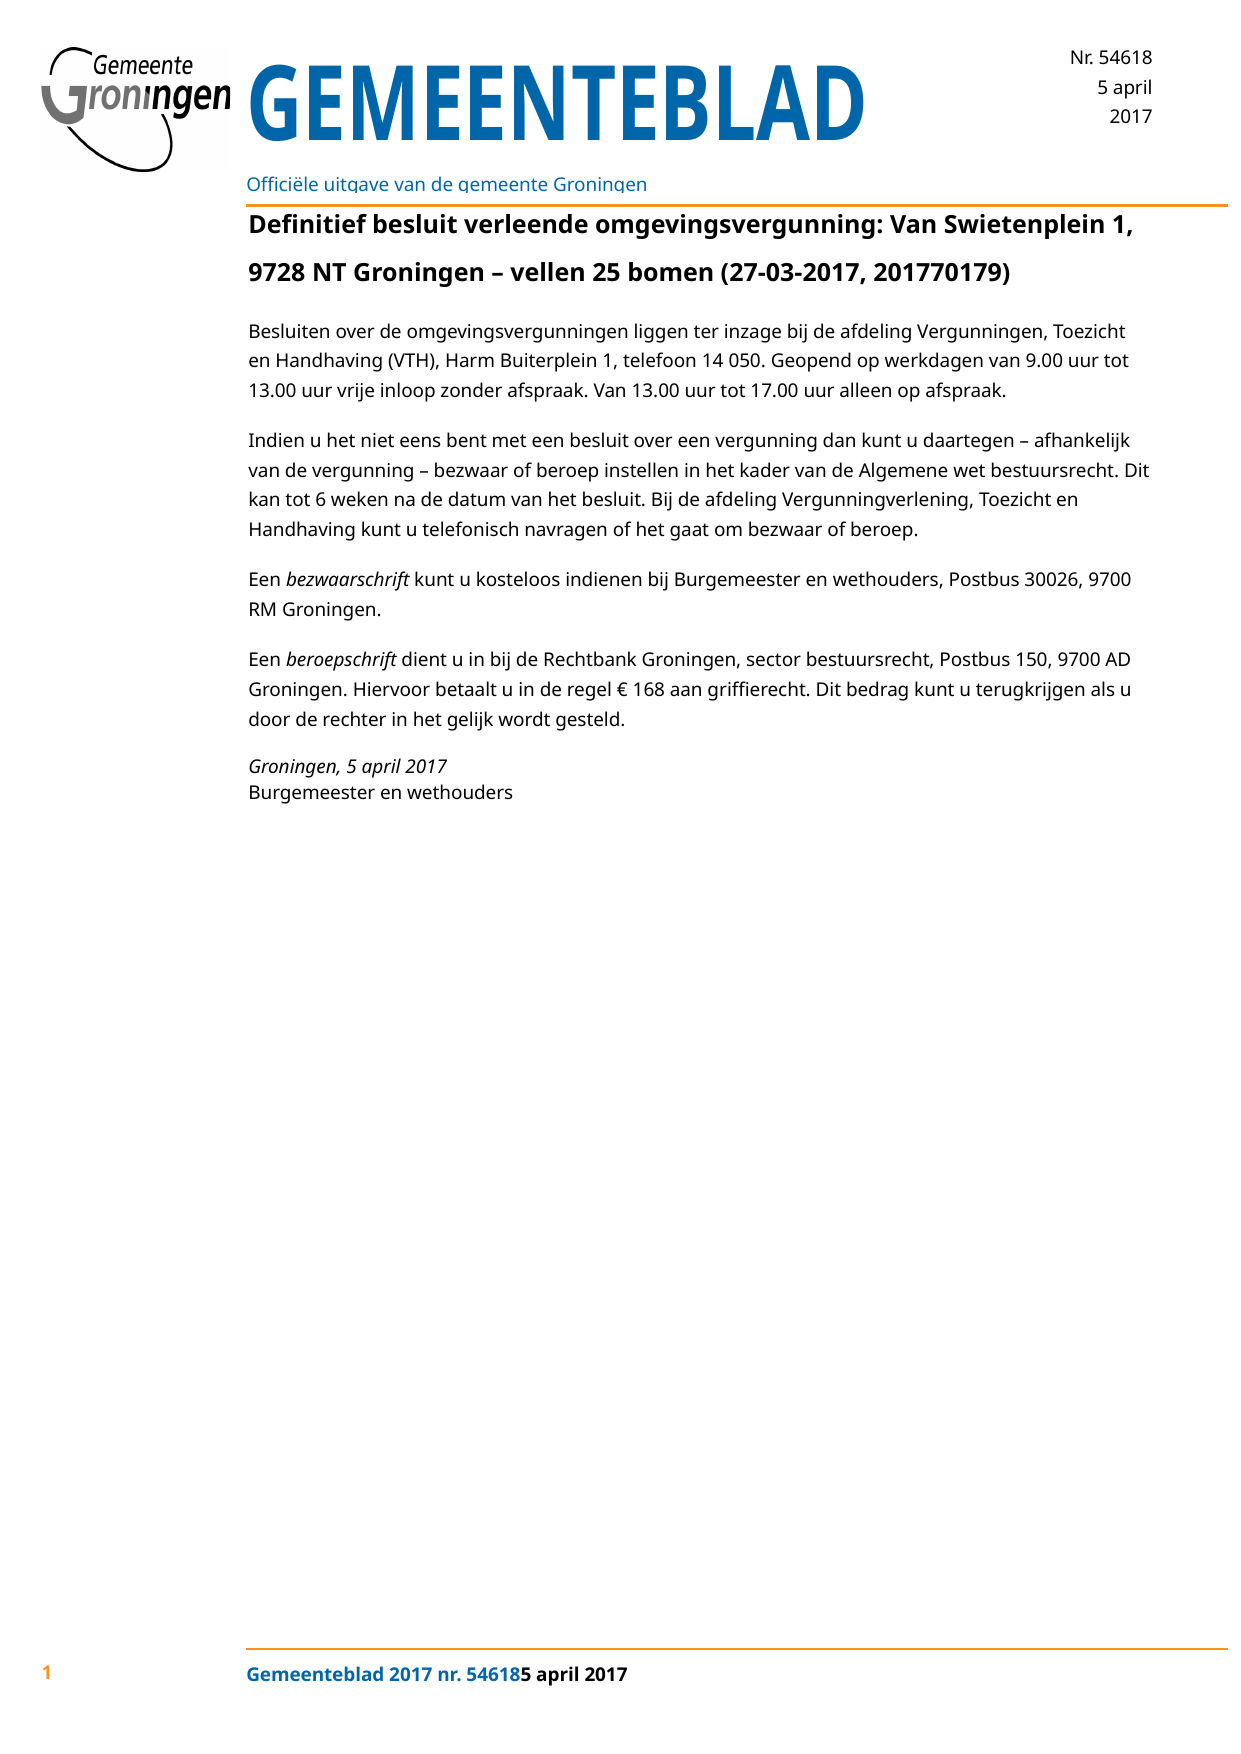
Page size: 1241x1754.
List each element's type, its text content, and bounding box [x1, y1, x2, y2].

text Besluiten over de omgevingsvergunningen liggen ter inzage bij de afdeling Vergunningen, Toezicht en Handhaving (VTH), Harm Buiterplein 1, telefoon 14 050. Geopend op werkdagen van 9.00 uur tot 13.00 uur vrije inloop zonder afspraak. Van 13.00 uur tot 17.00 uur alleen op afspraak. [248, 318, 1152, 403]
picture [41, 47, 231, 172]
text Burgemeester en wethouders [248, 779, 1152, 805]
text Indien u het niet eens bent met een besluit over een vergunning dan kunt u daartegen – afhankelijk van de vergunning – bezwaar of beroep instellen in het kader van de Algemene wet bestuursrecht. Dit kan tot 6 weken na de datum van het besluit. Bij de afdeling Vergunningverlening, Toezicht en Handhaving kunt u telefonisch navragen of het gaat om bezwaar of beroep. [248, 427, 1152, 542]
text Een bezwaarschrift kunt u kosteloos indienen bij Burgemeester en wethouders, Postbus 30026, 9700 RM Groningen. [248, 567, 1152, 622]
text Een beroepschrift dient u in bij de Rechtbank Groningen, sector bestuursrecht, Postbus 150, 9700 AD Groningen. Hiervoor betaalt u in de regel € 168 aan griffierecht. Dit bedrag kunt u terugkrijgen als u door de rechter in het gelijk wordt gesteld. [248, 647, 1152, 732]
text Groningen, 5 april 2017 [248, 754, 1152, 779]
text Definitief besluit verleende omgevingsvergunning: Van Swietenplein 1, 9728 NT Groningen – vellen 25 bomen (27-03-2017, 201770179) [248, 207, 1152, 288]
